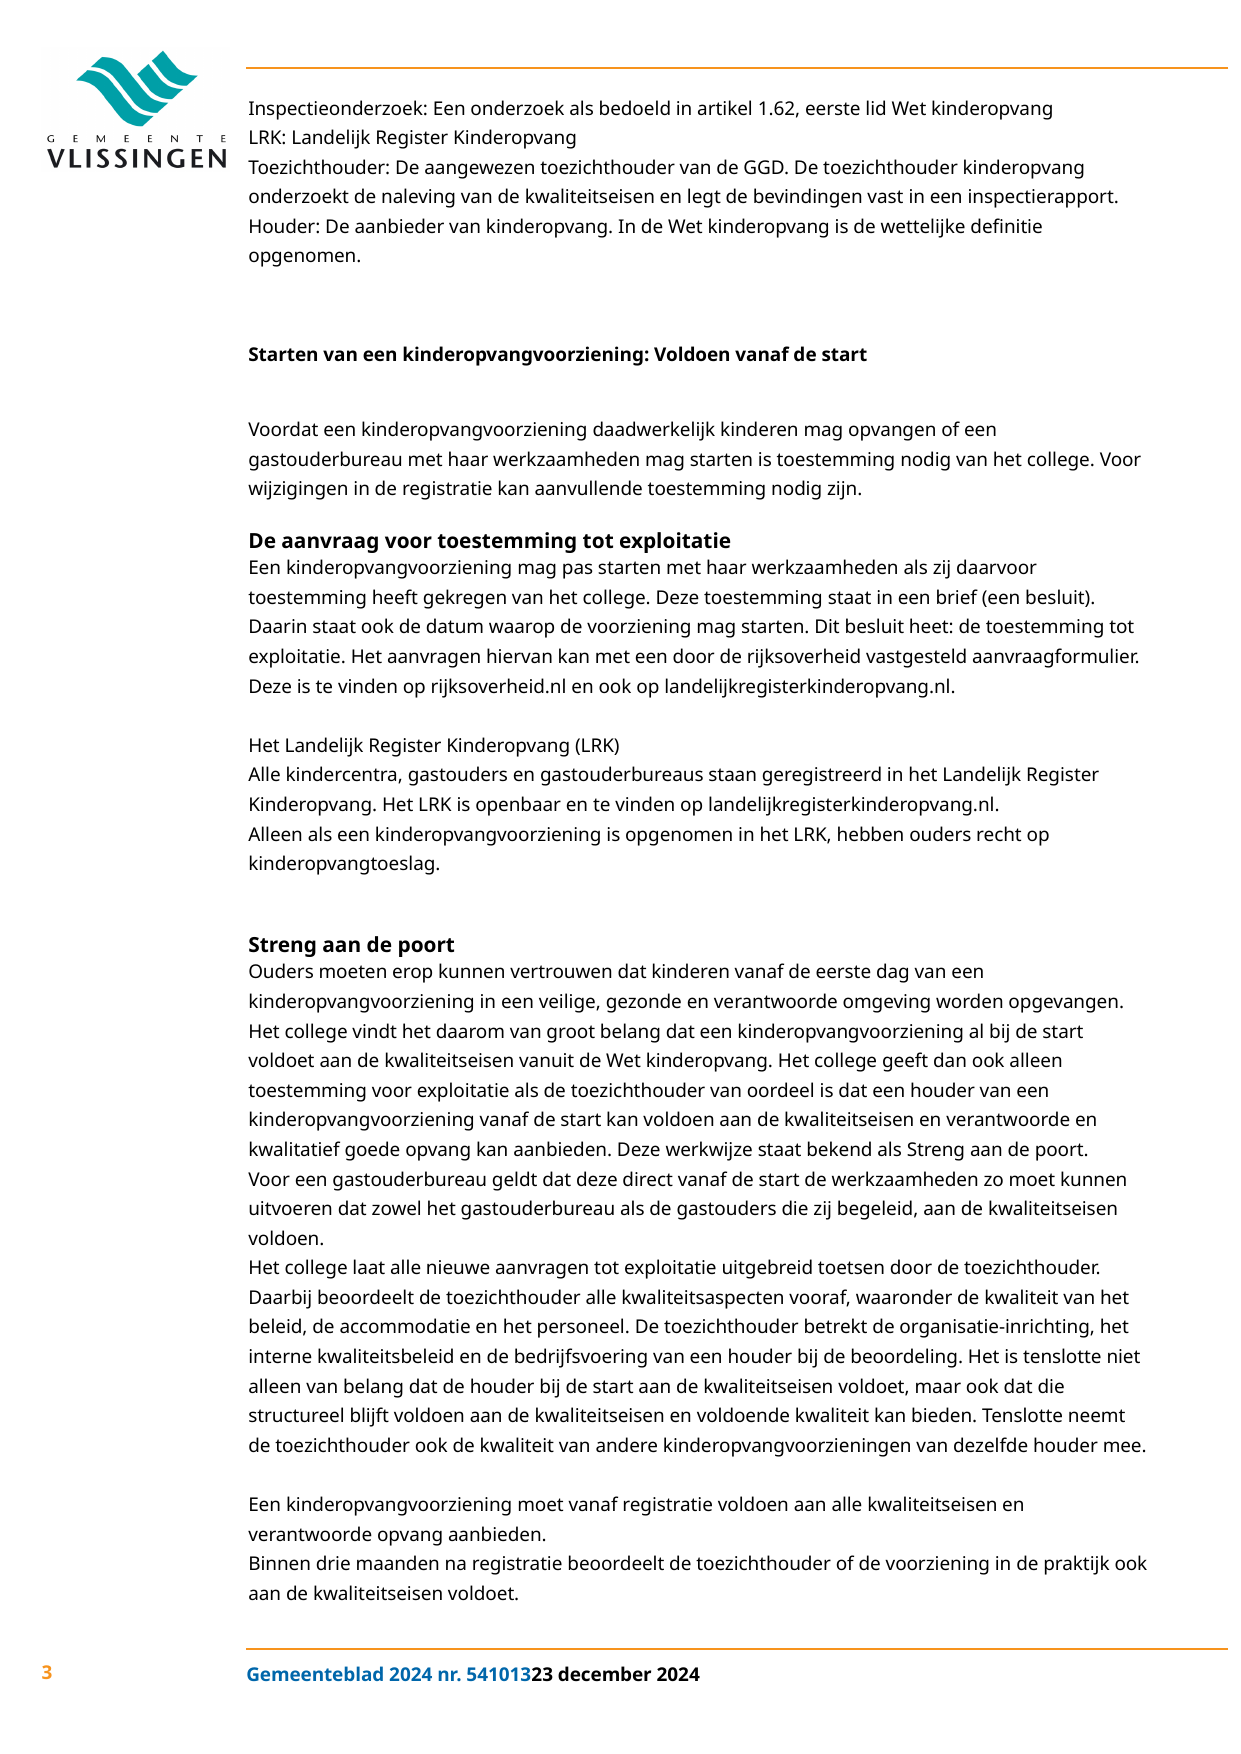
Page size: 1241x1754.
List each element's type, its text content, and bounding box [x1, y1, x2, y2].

text Het college laat alle nieuwe aanvragen tot exploitatie uitgebreid toetsen door de toezichthouder. Daarbij beoordeelt de toezichthouder alle kwaliteitsaspecten vooraf, waaronder de kwaliteit van het beleid, de accommodatie en het personeel. De toezichthouder betrekt de organisatie-inrichting, het interne kwaliteitsbeleid en de bedrijfsvoering van een houder bij de beoordeling. Het is tenslotte niet alleen van belang dat de houder bij de start aan de kwaliteitseisen voldoet, maar ook dat die structureel blijft voldoen aan de kwaliteitseisen en voldoende kwaliteit kan bieden. Tenslotte neemt de toezichthouder ook de kwaliteit van andere kinderopvangvoorzieningen van dezelfde houder mee. [248, 1254, 1152, 1458]
text Houder: De aanbieder van kinderopvang. In de Wet kinderopvang is de wettelijke definitie opgenomen. [248, 213, 1152, 268]
text Binnen drie maanden na registratie beoordeelt de toezichthouder of de voorziening in de praktijk ook aan de kwaliteitseisen voldoet. [248, 1550, 1152, 1606]
text Streng aan de poort [248, 930, 1152, 959]
text Alleen als een kinderopvangvoorziening is opgenomen in het LRK, hebben ouders recht op kinderopvangtoeslag. [248, 821, 1152, 876]
text Een kinderopvangvoorziening mag pas starten met haar werkzaamheden als zij daarvoor toestemming heeft gekregen van het college. Deze toestemming staat in een brief (een besluit). Daarin staat ook de datum waarop de voorziening mag starten. Dit besluit heet: de toestemming tot exploitatie. Het aanvragen hiervan kan met een door de rijksoverheid vastgesteld aanvraagformulier. Deze is te vinden op rijksoverheid.nl en ook op landelijkregisterkinderopvang.nl. [248, 554, 1152, 698]
text Toezichthouder: De aangewezen toezichthouder van de GGD. De toezichthouder kinderopvang onderzoekt de naleving van de kwaliteitseisen en legt de bevindingen vast in een inspectierapport. [248, 154, 1152, 209]
text Voor een gastouderbureau geldt dat deze direct vanaf de start de werkzaamheden zo moet kunnen uitvoeren dat zowel het gastouderbureau als de gastouders die zij begeleid, aan de kwaliteitseisen voldoen. [248, 1166, 1152, 1251]
text Ouders moeten erop kunnen vertrouwen dat kinderen vanaf de eerste dag van een kinderopvangvoorziening in een veilige, gezonde en verantwoorde omgeving worden opgevangen. Het college vindt het daarom van groot belang dat een kinderopvangvoorziening al bij de start voldoet aan de kwaliteitseisen vanuit de Wet kinderopvang. Het college geeft dan ook alleen toestemming voor exploitatie als de toezichthouder van oordeel is dat een houder van een kinderopvangvoorziening vanaf de start kan voldoen aan de kwaliteitseisen en verantwoorde en kwalitatief goede opvang kan aanbieden. Deze werkwijze staat bekend als Streng aan de poort. [248, 959, 1152, 1162]
text Alle kindercentra, gastouders en gastouderbureaus staan geregistreerd in het Landelijk Register Kinderopvang. Het LRK is openbaar en te vinden op landelijkregisterkinderopvang.nl. [248, 762, 1152, 817]
picture [41, 47, 231, 172]
text De aanvraag voor toestemming tot exploitatie [248, 526, 1152, 554]
text LRK: Landelijk Register Kinderopvang [248, 124, 1152, 150]
text Starten van een kinderopvangvoorziening: Voldoen vanaf de start [248, 339, 1152, 367]
text Een kinderopvangvoorziening moet vanaf registratie voldoen aan alle kwaliteitseisen en verantwoorde opvang aanbieden. [248, 1491, 1152, 1547]
text Voordat een kinderopvangvoorziening daadwerkelijk kinderen mag opvangen of een gastouderbureau met haar werkzaamheden mag starten is toestemming nodig van het college. Voor wijzigingen in de registratie kan aanvullende toestemming nodig zijn. [248, 416, 1152, 501]
text Het Landelijk Register Kinderopvang (LRK) [248, 732, 1152, 758]
text Inspectieonderzoek: Een onderzoek als bedoeld in artikel 1.62, eerste lid Wet kinderopvang [248, 95, 1152, 121]
